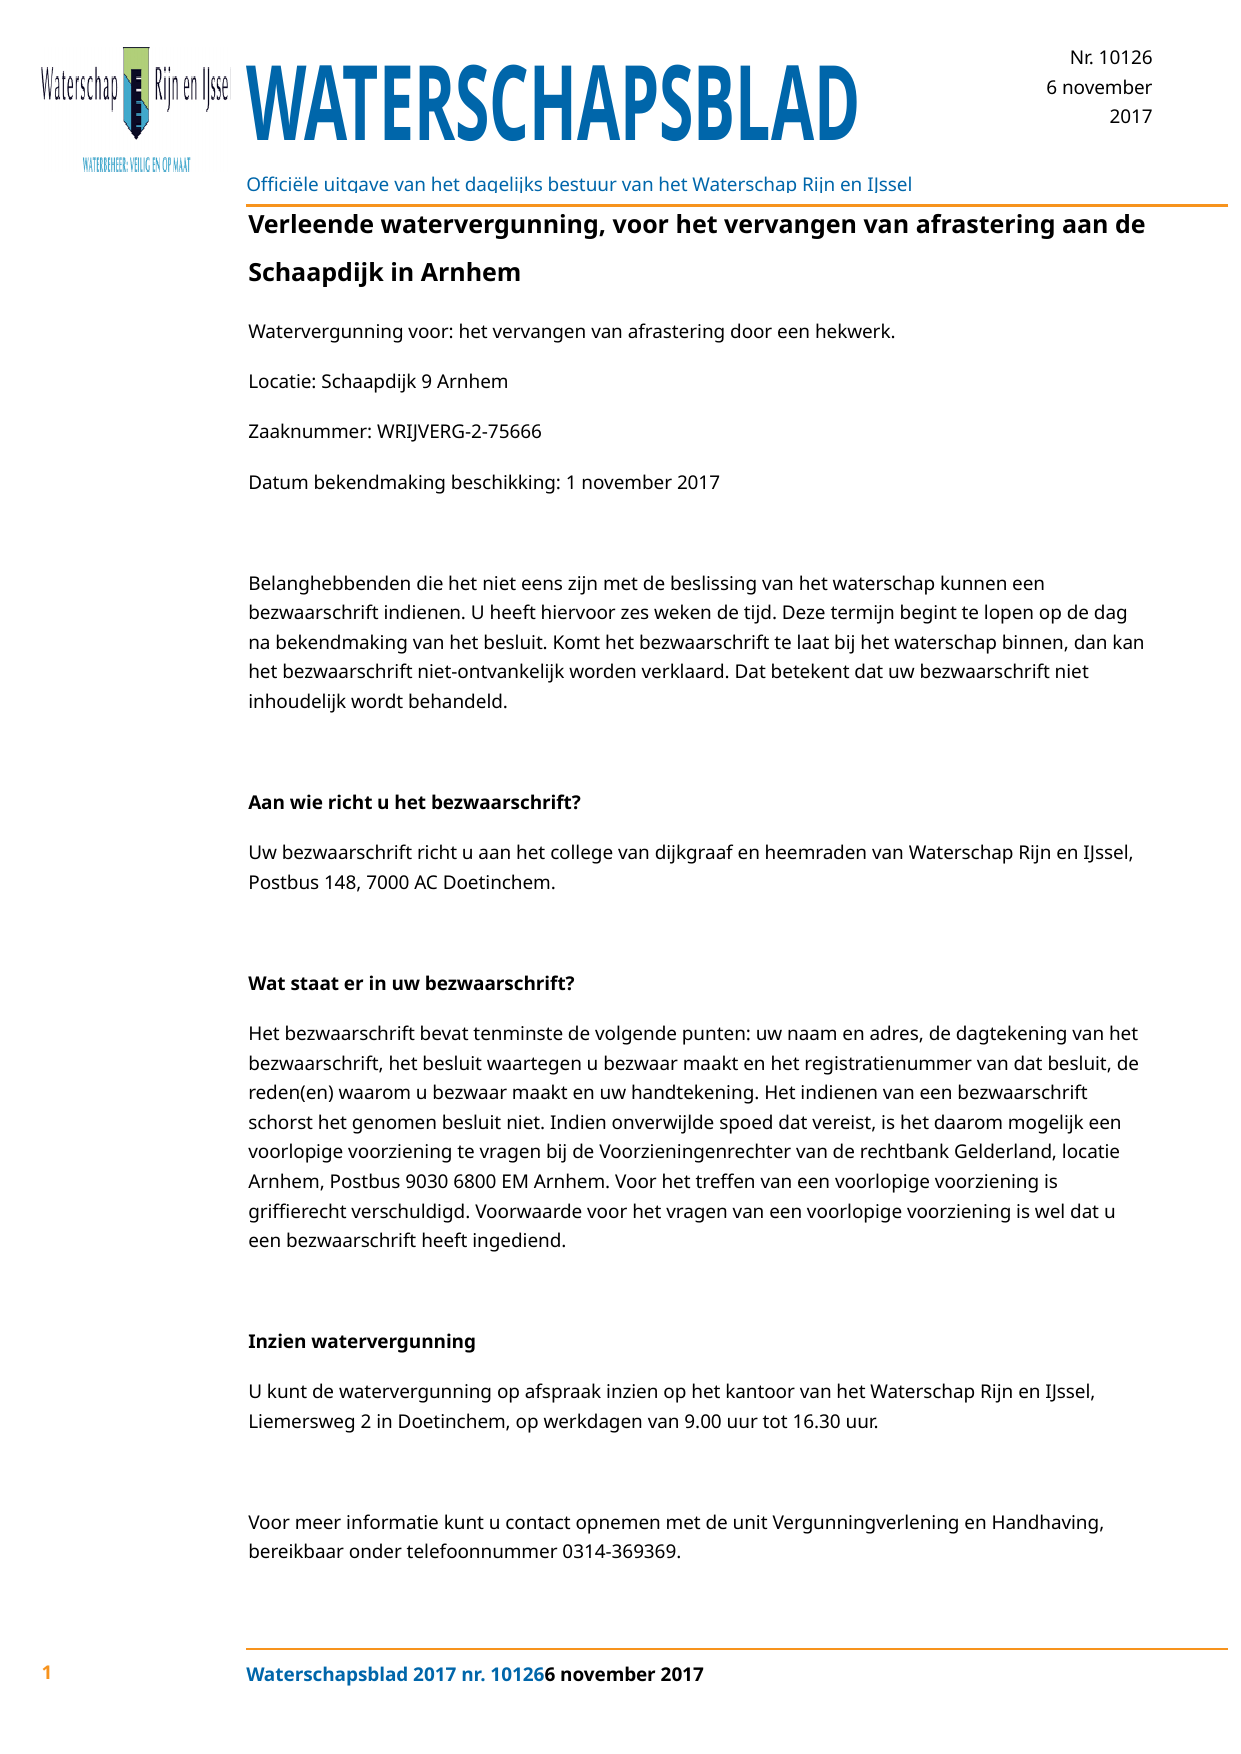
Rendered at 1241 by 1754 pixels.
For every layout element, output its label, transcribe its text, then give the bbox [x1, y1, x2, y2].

text Aan wie richt u het bezwaarschrift? [248, 789, 1152, 815]
picture [41, 47, 231, 172]
text Belanghebbenden die het niet eens zijn met de beslissing van het waterschap kunnen een bezwaarschrift indienen. U heeft hiervoor zes weken de tijd. Deze termijn begint te lopen op de dag na bekendmaking van het besluit. Komt het bezwaarschrift te laat bij het waterschap binnen, dan kan het bezwaarschrift niet-ontvankelijk worden verklaard. Dat betekent dat uw bezwaarschrift niet inhoudelijk wordt behandeld. [248, 570, 1152, 714]
text Watervergunning voor: het vervangen van afrastering door een hekwerk. [248, 318, 1152, 344]
text U kunt de watervergunning op afspraak inzien op het kantoor van het Waterschap Rijn en IJssel, Liemersweg 2 in Doetinchem, op werkdagen van 9.00 uur tot 16.30 uur. [248, 1379, 1152, 1434]
text Wat staat er in uw bezwaarschrift? [248, 970, 1152, 996]
text Zaaknummer: WRIJVERG-2-75666 [248, 419, 1152, 444]
text Locatie: Schaapdijk 9 Arnhem [248, 368, 1152, 394]
text Inzien watervergunning [248, 1328, 1152, 1354]
text Voor meer informatie kunt u contact opnemen met de unit Vergunningverlening en Handhaving, bereikbaar onder telefoonnummer 0314-369369. [248, 1509, 1152, 1564]
text Uw bezwaarschrift richt u aan het college van dijkgraaf en heemraden van Waterschap Rijn en IJssel, Postbus 148, 7000 AC Doetinchem. [248, 839, 1152, 895]
text Het bezwaarschrift bevat tenminste de volgende punten: uw naam en adres, de dagtekening van het bezwaarschrift, het besluit waartegen u bezwaar maakt en het registratienummer van dat besluit, de reden(en) waarom u bezwaar maakt en uw handtekening. Het indienen van een bezwaarschrift schorst het genomen besluit niet. Indien onverwijlde spoed dat vereist, is het daarom mogelijk een voorlopige voorziening te vragen bij de Voorzieningenrechter van de rechtbank Gelderland, locatie Arnhem, Postbus 9030 6800 EM Arnhem. Voor het treffen van een voorlopige voorziening is griffierecht verschuldigd. Voorwaarde voor het vragen van een voorlopige voorziening is wel dat u een bezwaarschrift heeft ingediend. [248, 1020, 1152, 1253]
text Datum bekendmaking beschikking: 1 november 2017 [248, 469, 1152, 495]
text Verleende watervergunning, voor het vervangen van afrastering aan de Schaapdijk in Arnhem [248, 207, 1152, 288]
